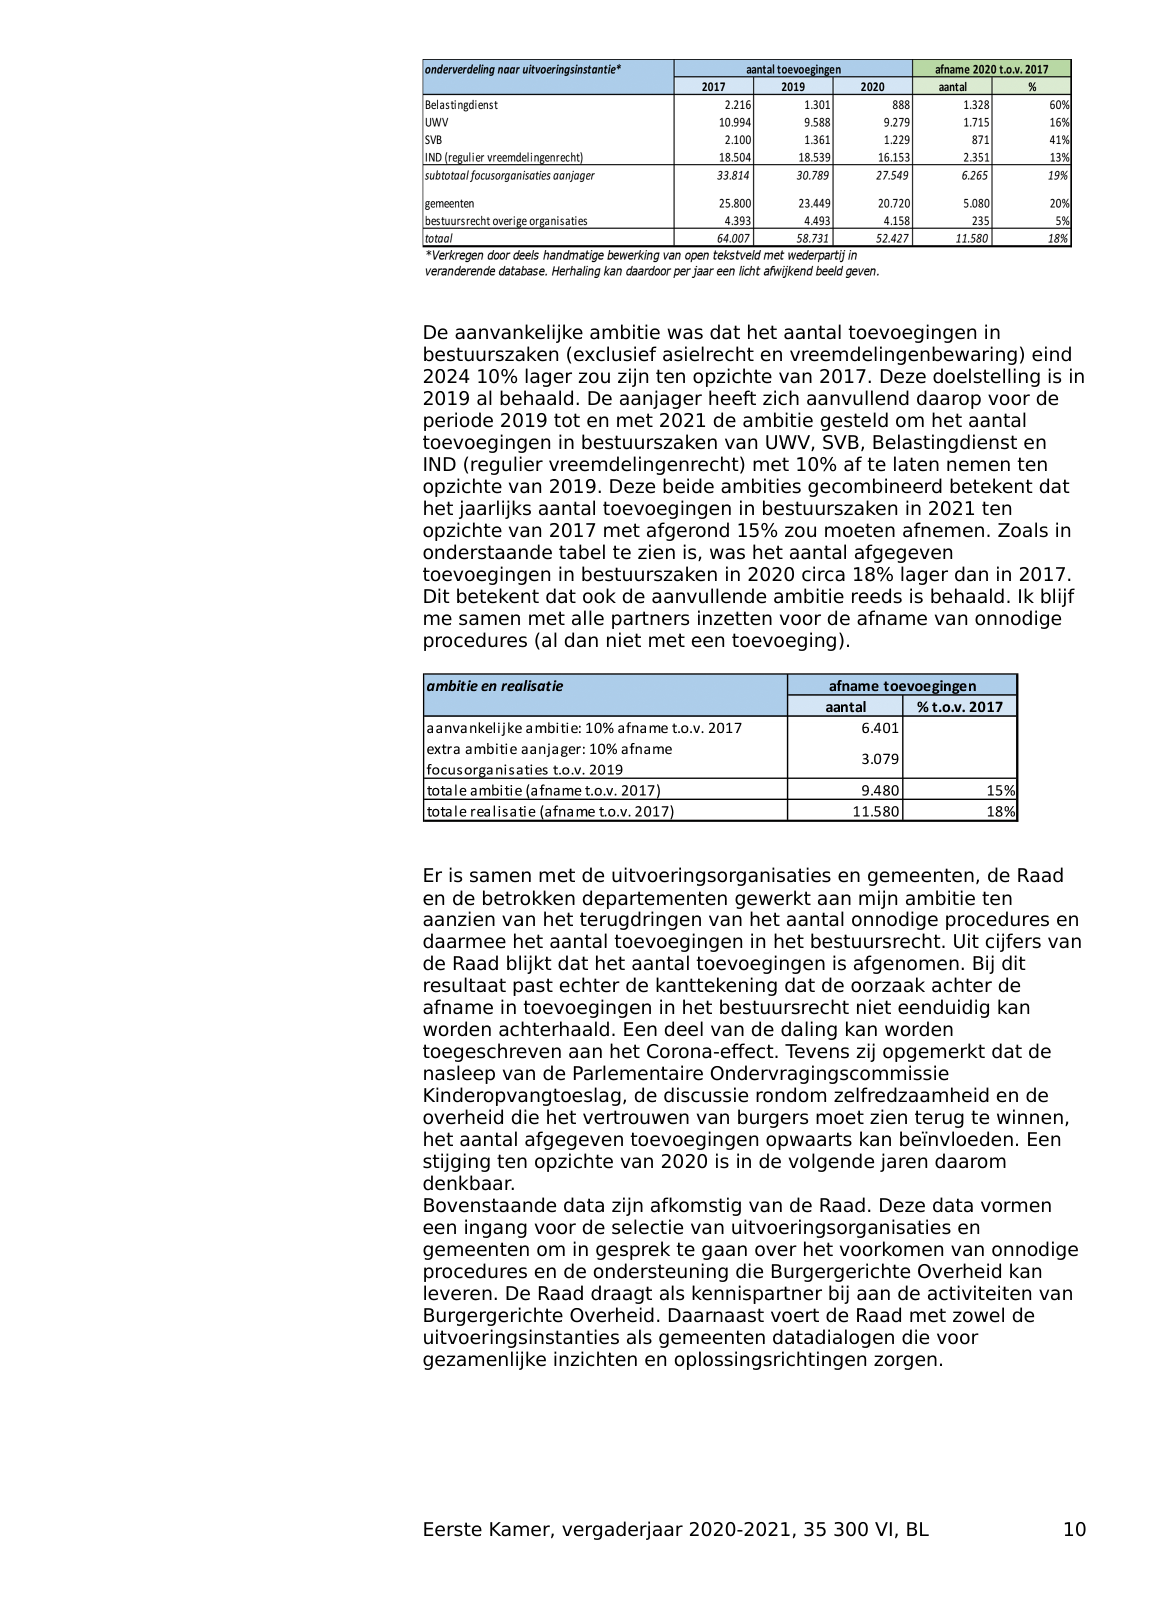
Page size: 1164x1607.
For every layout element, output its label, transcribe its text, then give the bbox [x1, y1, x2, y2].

picture [422, 673, 1019, 822]
picture [422, 59, 1072, 278]
text Er is samen met de uitvoeringsorganisaties en gemeenten, de Raad en de betrokken departementen gewerkt aan mijn ambitie ten aanzien van het terugdringen van het aantal onnodige procedures en daarmee het aantal toevoegingen in het bestuursrecht. Uit cijfers van de Raad blijkt dat het aantal toevoegingen is afgenomen. Bij dit resultaat past echter de kanttekening dat de oorzaak achter de afname in toevoegingen in het bestuursrecht niet eenduidig kan worden achterhaald. Een deel van de daling kan worden toegeschreven aan het Corona-effect. Tevens zij opgemerkt dat de nasleep van de Parlementaire Ondervragingscommissie Kinderopvangtoeslag, de discussie rondom zelfredzaamheid en de overheid die het vertrouwen van burgers moet zien terug te winnen, het aantal afgegeven toevoegingen opwaarts kan beïnvloeden. Een stijging ten opzichte van 2020 is in de volgende jaren daarom denkbaar. [422, 865, 1087, 1195]
text Bovenstaande data zijn afkomstig van de Raad. Deze data vormen een ingang voor de selectie van uitvoeringsorganisaties en gemeenten om in gesprek te gaan over het voorkomen van onnodige procedures en de ondersteuning die Burgergerichte Overheid kan leveren. De Raad draagt als kennispartner bij aan de activiteiten van Burgergerichte Overheid. Daarnaast voert de Raad met zowel de uitvoeringsinstanties als gemeenten datadialogen die voor gezamenlijke inzichten en oplossingsrichtingen zorgen. [422, 1195, 1087, 1371]
text De aanvankelijke ambitie was dat het aantal toevoegingen in bestuurszaken (exclusief asielrecht en vreemdelingenbewaring) eind 2024 10% lager zou zijn ten opzichte van 2017. Deze doelstelling is in 2019 al behaald. De aanjager heeft zich aanvullend daarop voor de periode 2019 tot en met 2021 de ambitie gesteld om het aantal toevoegingen in bestuurszaken van UWV, SVB, Belastingdienst en IND (regulier vreemdelingenrecht) met 10% af te laten nemen ten opzichte van 2019. Deze beide ambities gecombineerd betekent dat het jaarlijks aantal toevoegingen in bestuurszaken in 2021 ten opzichte van 2017 met afgerond 15% zou moeten afnemen. Zoals in onderstaande tabel te zien is, was het aantal afgegeven toevoegingen in bestuurszaken in 2020 circa 18% lager dan in 2017. Dit betekent dat ook de aanvullende ambitie reeds is behaald. Ik blijf me samen met alle partners inzetten voor de afname van onnodige procedures (al dan niet met een toevoeging). [422, 322, 1087, 651]
